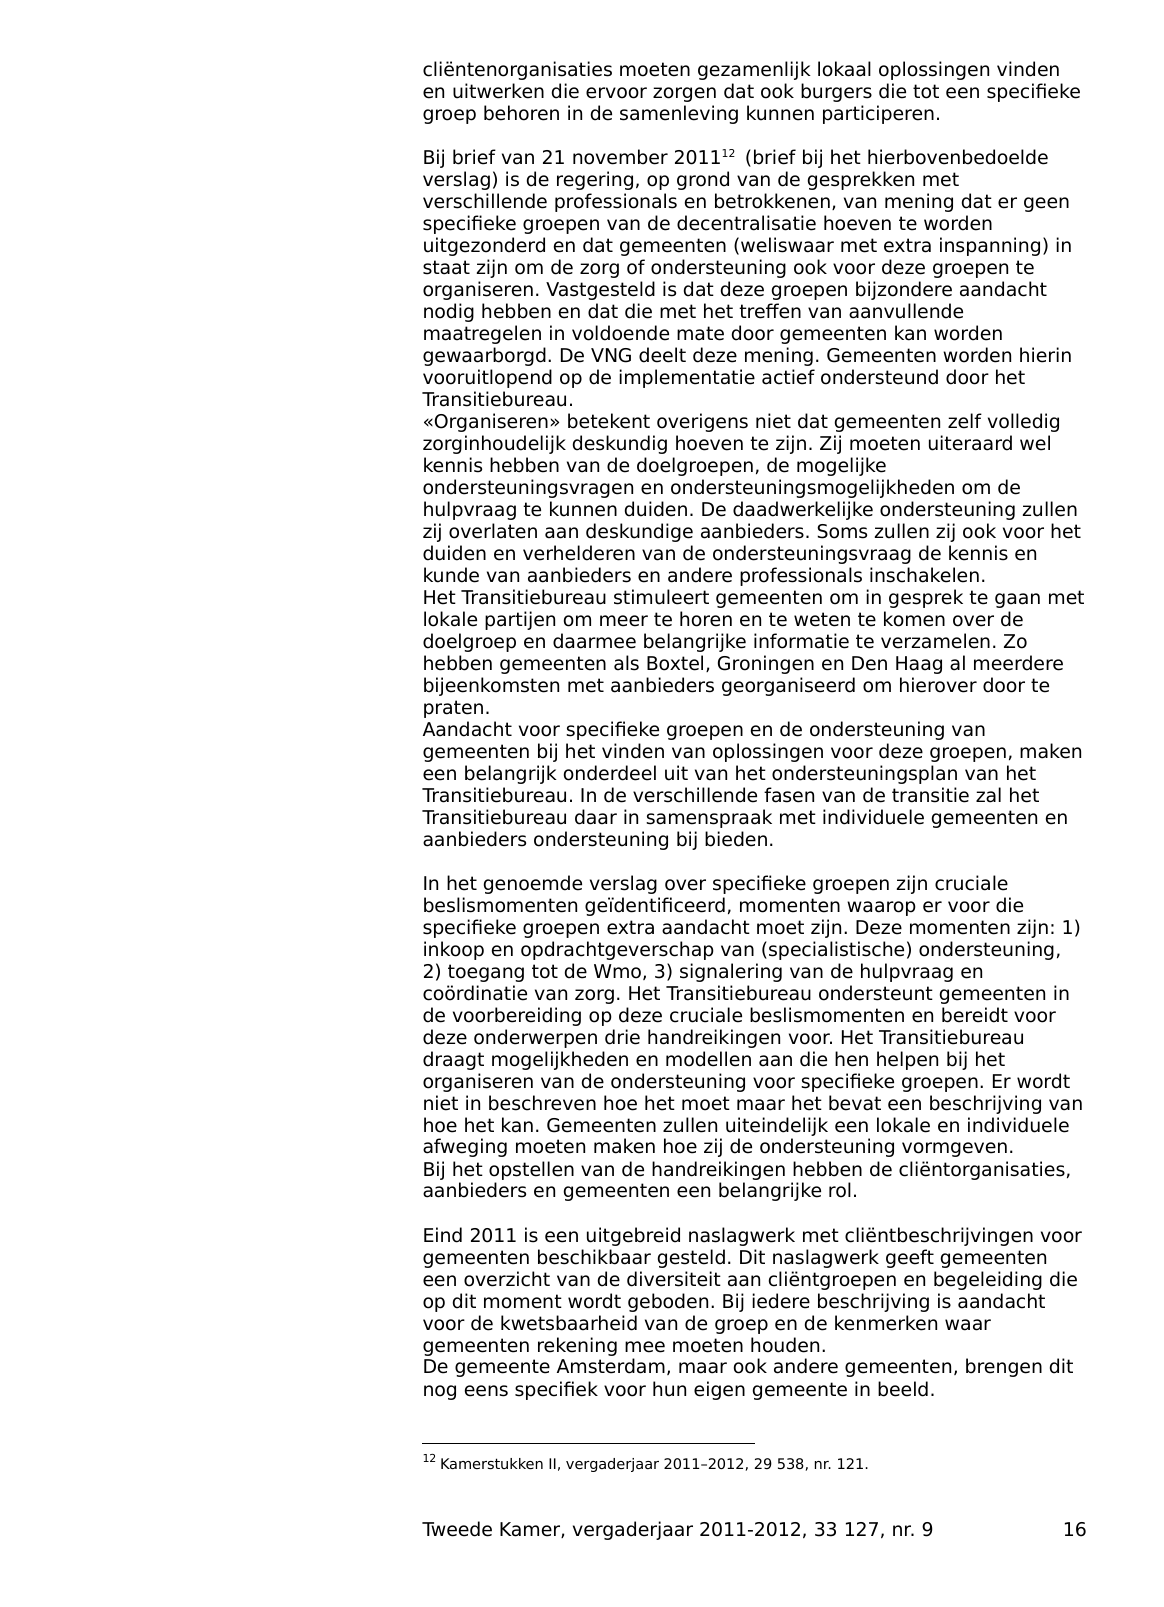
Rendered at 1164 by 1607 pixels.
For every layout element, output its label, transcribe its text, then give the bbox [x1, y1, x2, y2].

text Aandacht voor specifieke groepen en de ondersteuning van gemeenten bij het vinden van oplossingen voor deze groepen, maken een belangrijk onderdeel uit van het ondersteuningsplan van het Transitiebureau. In de verschillende fasen van de transitie zal het Transitiebureau daar in samenspraak met individuele gemeenten en aanbieders ondersteuning bij bieden. [422, 719, 1087, 851]
text Het Transitiebureau stimuleert gemeenten om in gesprek te gaan met lokale partijen om meer te horen en te weten te komen over de doelgroep en daarmee belangrijke informatie te verzamelen. Zo hebben gemeenten als Boxtel, Groningen en Den Haag al meerdere bijeenkomsten met aanbieders georganiseerd om hierover door te praten. [422, 587, 1087, 719]
text De gemeente Amsterdam, maar ook andere gemeenten, brengen dit nog eens specifiek voor hun eigen gemeente in beeld. [422, 1356, 1087, 1400]
text Bij brief van 21 november 2011 (brief bij het hierbovenbedoelde verslag) is de regering, op grond van de gesprekken met verschillende professionals en betrokkenen, van mening dat er geen specifieke groepen van de decentralisatie hoeven te worden uitgezonderd en dat gemeenten (weliswaar met extra inspanning) in staat zijn om de zorg of ondersteuning ook voor deze groepen te organiseren. Vastgesteld is dat deze groepen bijzondere aandacht nodig hebben en dat die met het treffen van aanvullende maatregelen in voldoende mate door gemeenten kan worden gewaarborgd. De VNG deelt deze mening. Gemeenten worden hierin vooruitlopend op de implementatie actief ondersteund door het Transitiebureau. [422, 147, 1087, 411]
text In het genoemde verslag over specifieke groepen zijn cruciale beslismomenten geïdentificeerd, momenten waarop er voor die specifieke groepen extra aandacht moet zijn. Deze momenten zijn: 1) inkoop en opdrachtgeverschap van (specialistische) ondersteuning, 2) toegang tot de Wmo, 3) signalering van de hulpvraag en coördinatie van zorg. Het Transitiebureau ondersteunt gemeenten in de voorbereiding op deze cruciale beslismomenten en bereidt voor deze onderwerpen drie handreikingen voor. Het Transitiebureau draagt mogelijkheden en modellen aan die hen helpen bij het organiseren van de ondersteuning voor specifieke groepen. Er wordt niet in beschreven hoe het moet maar het bevat een beschrijving van hoe het kan. Gemeenten zullen uiteindelijk een lokale en individuele afweging moeten maken hoe zij de ondersteuning vormgeven. [422, 873, 1087, 1158]
text cliëntenorganisaties moeten gezamenlijk lokaal oplossingen vinden en uitwerken die ervoor zorgen dat ook burgers die tot een specifieke groep behoren in de samenleving kunnen participeren. [422, 59, 1087, 125]
text «Organiseren» betekent overigens niet dat gemeenten zelf volledig zorginhoudelijk deskundig hoeven te zijn. Zij moeten uiteraard wel kennis hebben van de doelgroepen, de mogelijke ondersteuningsvragen en ondersteuningsmogelijkheden om de hulpvraag te kunnen duiden. De daadwerkelijke ondersteuning zullen zij overlaten aan deskundige aanbieders. Soms zullen zij ook voor het duiden en verhelderen van de ondersteuningsvraag de kennis en kunde van aanbieders en andere professionals inschakelen. [422, 411, 1087, 587]
text Bij het opstellen van de handreikingen hebben de cliëntorganisaties, aanbieders en gemeenten een belangrijke rol. [422, 1158, 1087, 1202]
text Eind 2011 is een uitgebreid naslagwerk met cliëntbeschrijvingen voor gemeenten beschikbaar gesteld. Dit naslagwerk geeft gemeenten een overzicht van de diversiteit aan cliëntgroepen en begeleiding die op dit moment wordt geboden. Bij iedere beschrijving is aandacht voor de kwetsbaarheid van de groep en de kenmerken waar gemeenten rekening mee moeten houden. [422, 1224, 1087, 1356]
text Kamerstukken II, vergaderjaar 2011–2012, 29 538, nr. 121. [422, 1452, 1087, 1474]
